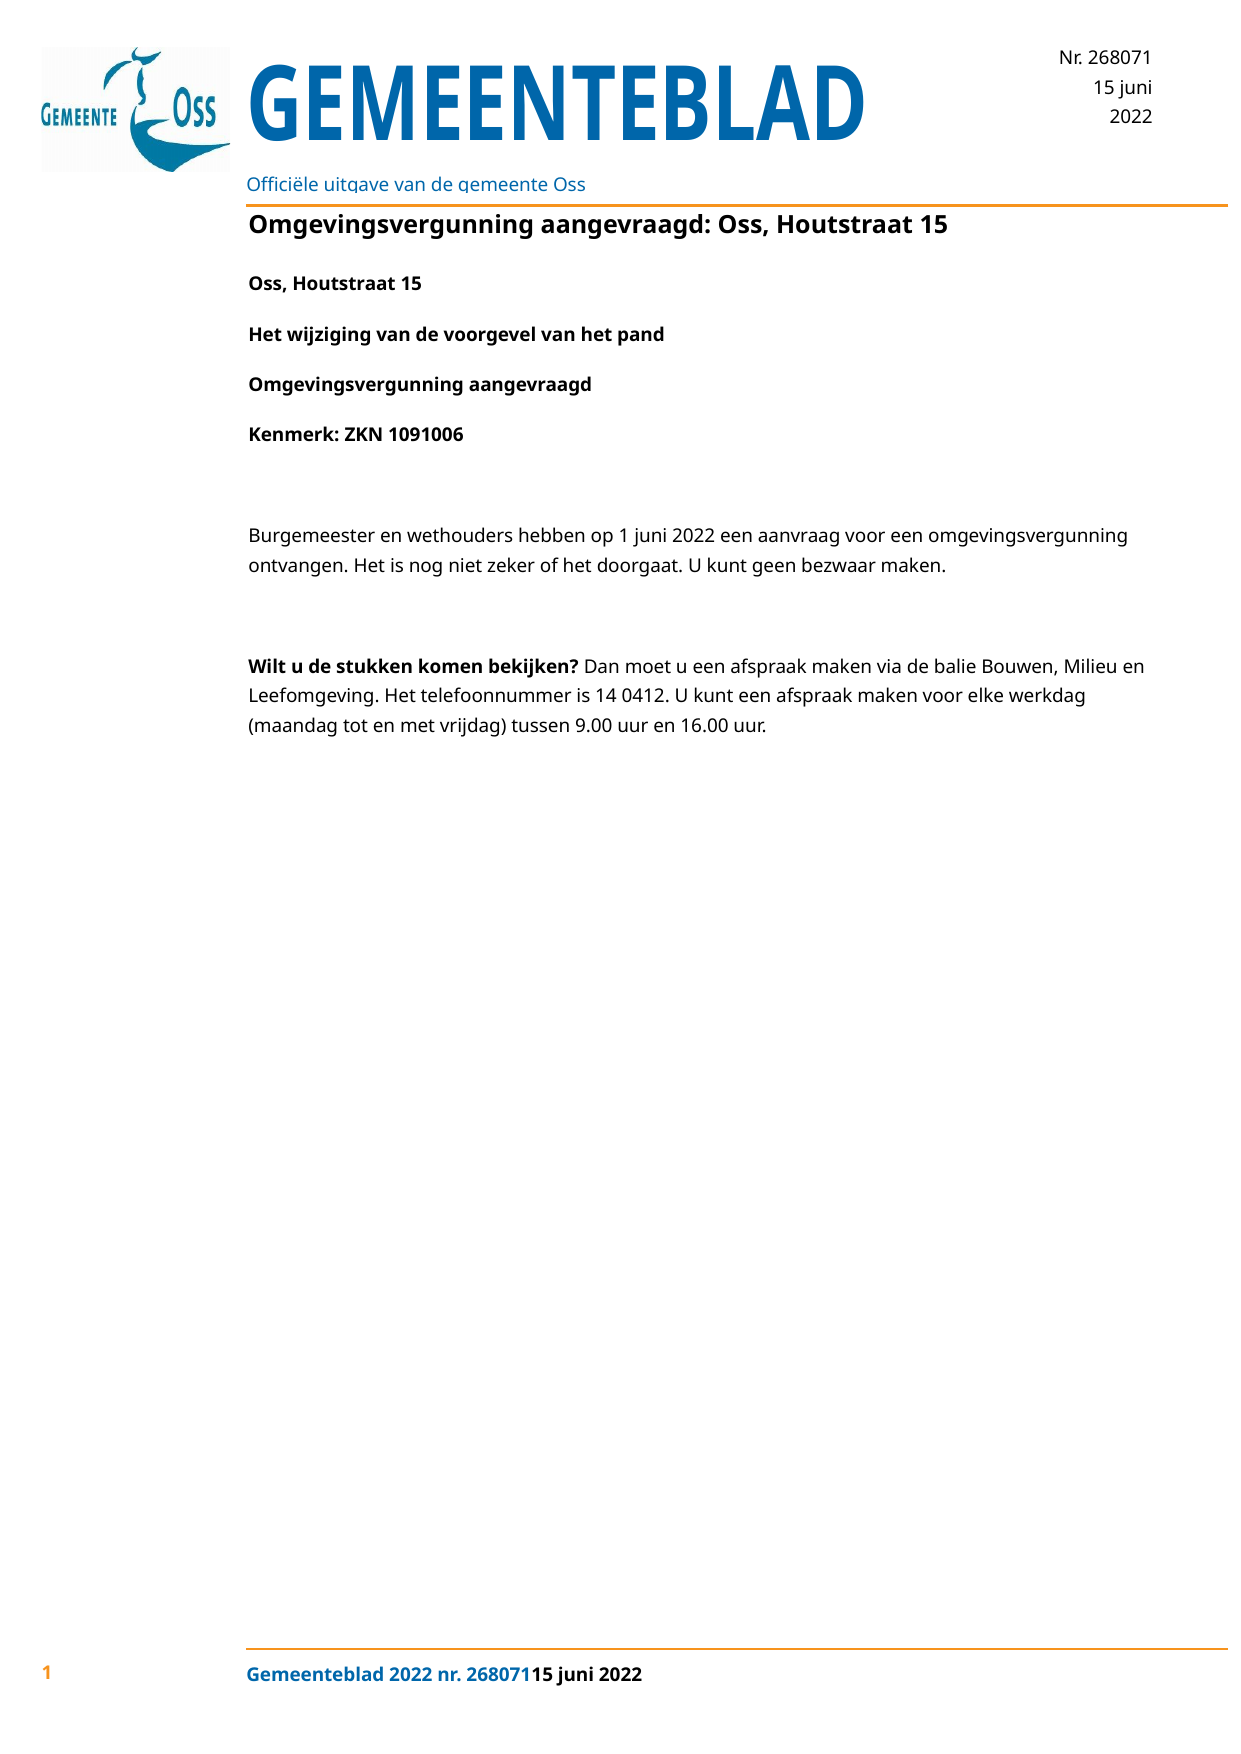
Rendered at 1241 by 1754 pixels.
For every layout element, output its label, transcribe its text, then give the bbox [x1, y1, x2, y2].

text Omgevingsvergunning aangevraagd: Oss, Houtstraat 15 [248, 207, 1152, 241]
text Burgemeester en wethouders hebben op 1 juni 2022 een aanvraag voor een omgevingsvergunning ontvangen. Het is nog niet zeker of het doorgaat. U kunt geen bezwaar maken. [248, 522, 1152, 578]
text Kenmerk: ZKN 1091006 [248, 422, 1152, 447]
text Wilt u de stukken komen bekijken? Dan moet u een afspraak maken via de balie Bouwen, Milieu en Leefomgeving. Het telefoonnummer is 14 0412. U kunt een afspraak maken voor elke werkdag (maandag tot en met vrijdag) tussen 9.00 uur en 16.00 uur. [248, 653, 1152, 738]
text Oss, Houtstraat 15 [248, 270, 1152, 296]
text Omgevingsvergunning aangevraagd [248, 371, 1152, 397]
picture [41, 47, 231, 172]
text Het wijziging van de voorgevel van het pand [248, 321, 1152, 346]
